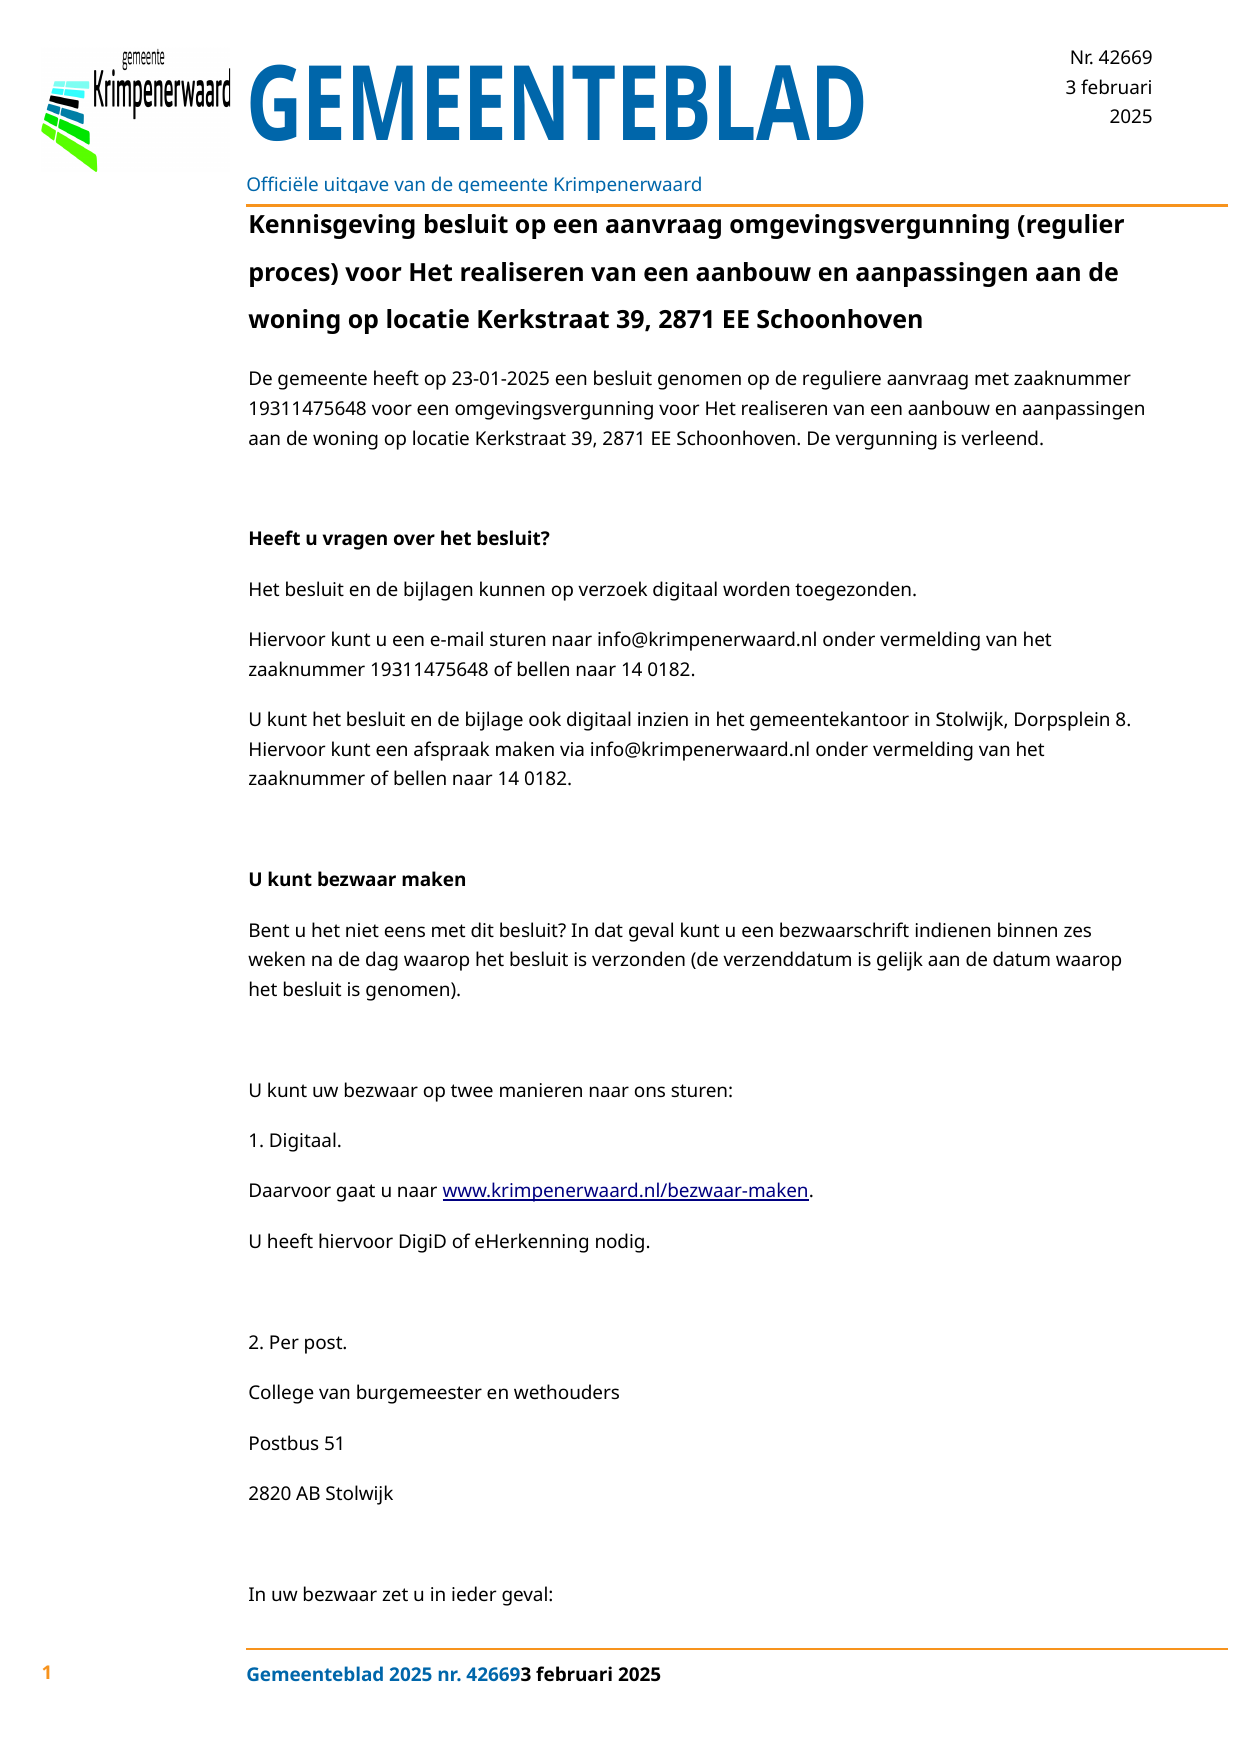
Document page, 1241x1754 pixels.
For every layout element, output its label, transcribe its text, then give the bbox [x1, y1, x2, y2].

text Kennisgeving besluit op een aanvraag omgevingsvergunning (regulier proces) voor Het realiseren van een aanbouw en aanpassingen aan de woning op locatie Kerkstraat 39, 2871 EE Schoonhoven [248, 207, 1152, 336]
text Postbus 51 [248, 1430, 1152, 1455]
text Hiervoor kunt u een e-mail sturen naar info@krimpenerwaard.nl onder vermelding van het zaaknummer 19311475648 of bellen naar 14 0182. [248, 626, 1152, 682]
text College van burgemeester en wethouders [248, 1379, 1152, 1405]
text U kunt het besluit en de bijlage ook digitaal inzien in het gemeentekantoor in Stolwijk, Dorpsplein 8. Hiervoor kunt een afspraak maken via info@krimpenerwaard.nl onder vermelding van het zaaknummer of bellen naar 14 0182. [248, 706, 1152, 791]
text 2820 AB Stolwijk [248, 1480, 1152, 1506]
text In uw bezwaar zet u in ieder geval: [248, 1581, 1152, 1607]
text 2. Per post. [248, 1329, 1152, 1354]
text 1. Digitaal. [248, 1127, 1152, 1153]
text Heeft u vragen over het besluit? [248, 526, 1152, 551]
text Daarvoor gaat u naar www.krimpenerwaard.nl/bezwaar-maken. [248, 1178, 1152, 1203]
text U kunt uw bezwaar op twee manieren naar ons sturen: [248, 1077, 1152, 1102]
text De gemeente heeft op 23-01-2025 een besluit genomen op de reguliere aanvraag met zaaknummer 19311475648 voor een omgevingsvergunning voor Het realiseren van een aanbouw en aanpassingen aan de woning op locatie Kerkstraat 39, 2871 EE Schoonhoven. De vergunning is verleend. [248, 366, 1152, 450]
text Het besluit en de bijlagen kunnen op verzoek digitaal worden toegezonden. [248, 576, 1152, 602]
text U kunt bezwaar maken [248, 866, 1152, 892]
picture [41, 47, 231, 172]
text U heeft hiervoor DigiD of eHerkenning nodig. [248, 1228, 1152, 1254]
text Bent u het niet eens met dit besluit? In dat geval kunt u een bezwaarschrift indienen binnen zes weken na de dag waarop het besluit is verzonden (de verzenddatum is gelijk aan de datum waarop het besluit is genomen). [248, 917, 1152, 1002]
